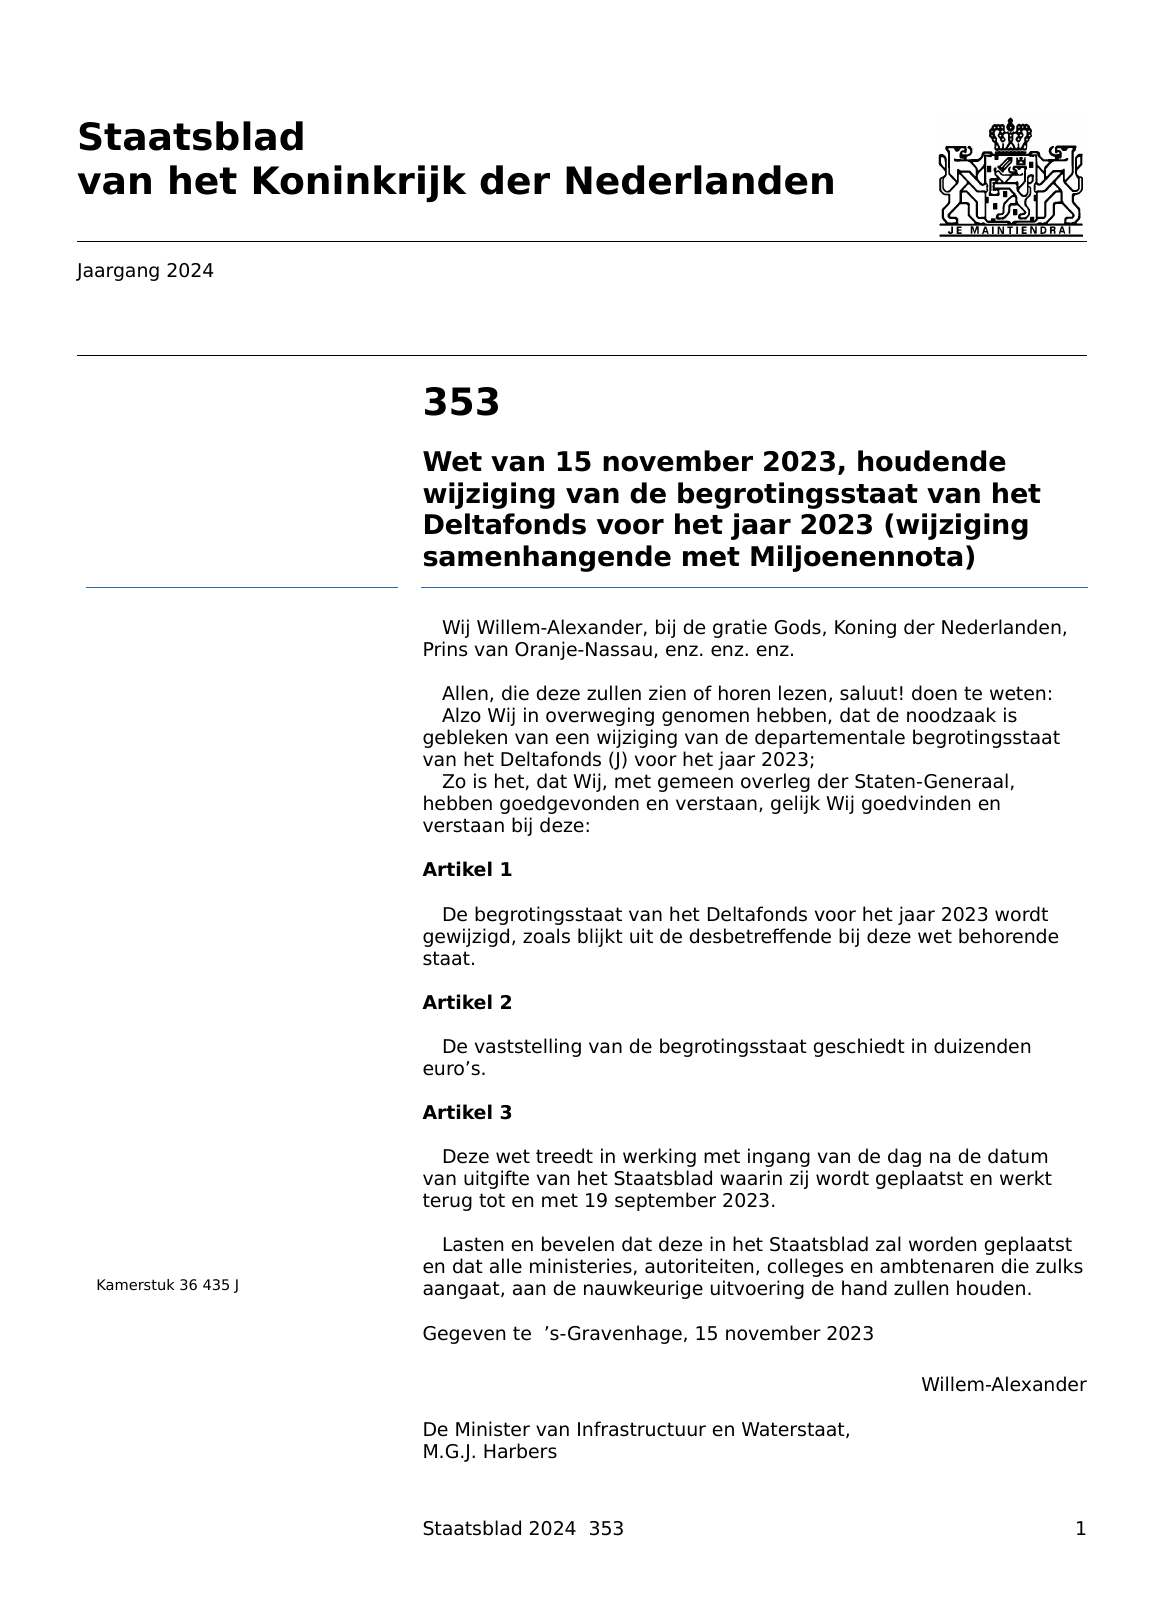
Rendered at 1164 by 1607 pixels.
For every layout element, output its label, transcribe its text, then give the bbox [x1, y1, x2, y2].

subtitle Artikel 1 [422, 859, 1087, 881]
text Lasten en bevelen dat deze in het Staatsblad zal worden geplaatst en dat alle ministeries, autoriteiten, colleges en ambtenaren die zulks aangaat, aan de nauwkeurige uitvoering de hand zullen houden. [422, 1234, 1087, 1300]
text Wet van 15 november 2023, houdende wijziging van de begrotingsstaat van het Deltafonds voor het jaar 2023 (wijziging samenhangende met Miljoenennota) [422, 447, 1087, 573]
text Willem-Alexander [422, 1374, 1087, 1396]
subtitle Artikel 3 [422, 1102, 1087, 1124]
text Kamerstuk 36 435 J [77, 1277, 396, 1294]
table_header [886, 100, 1087, 241]
text De vaststelling van de begrotingsstaat geschiedt in duizenden euro’s. [422, 1036, 1087, 1080]
text Allen, die deze zullen zien of horen lezen, saluut! doen te weten: [422, 683, 1087, 705]
picture [936, 115, 1087, 240]
text De begrotingsstaat van het Deltafonds voor het jaar 2023 wordt gewijzigd, zoals blijkt uit de desbetreffende bij deze wet behorende staat. [422, 903, 1087, 969]
text Gegeven te ’s-Gravenhage, 15 november 2023 [422, 1322, 1087, 1344]
text Alzo Wij in overweging genomen hebben, dat de noodzaak is gebleken van een wijziging van de departementale begrotingsstaat van het Deltafonds (J) voor het jaar 2023; [422, 705, 1087, 771]
text Wij Willem-Alexander, bij de gratie Gods, Koning der Nederlanden, Prins van Oranje-Nassau, enz. enz. enz. [422, 617, 1087, 661]
text Zo is het, dat Wij, met gemeen overleg der Staten-Generaal, hebben goedgevonden en verstaan, gelijk Wij goedvinden en verstaan bij deze: [422, 771, 1087, 837]
subtitle 353 [422, 381, 1087, 424]
text Deze wet treedt in werking met ingang van de dag na de datum van uitgifte van het Staatsblad waarin zij wordt geplaatst en werkt terug tot en met 19 september 2023. [422, 1146, 1087, 1212]
table_cell Jaargang 2024 [77, 242, 1087, 355]
text De Minister van Infrastructuur en Waterstaat, M.G.J. Harbers [422, 1418, 1087, 1462]
table_header Staatsblad van het Koninkrijk der Nederlanden [77, 100, 886, 241]
subtitle Artikel 2 [422, 992, 1087, 1014]
